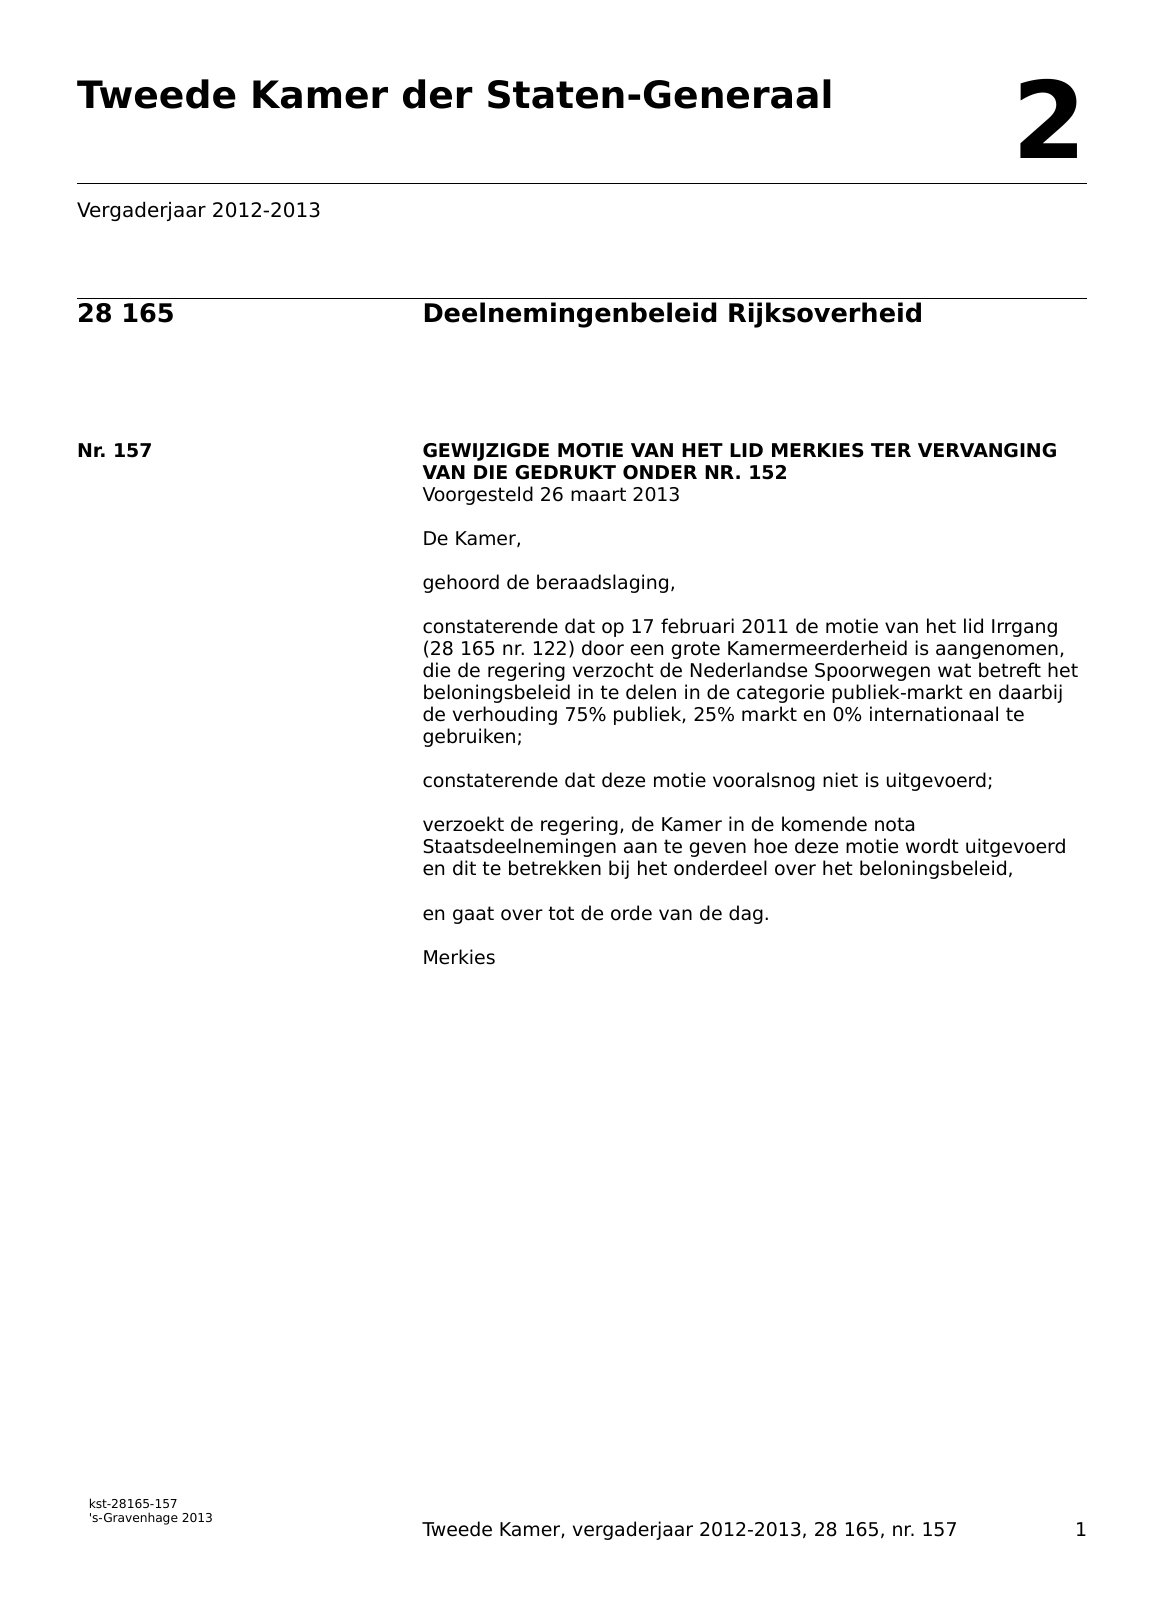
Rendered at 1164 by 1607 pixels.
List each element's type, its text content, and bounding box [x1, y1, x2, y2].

text De Kamer, [422, 528, 1087, 550]
text Merkies [422, 947, 1087, 969]
text en gaat over tot de orde van de dag. [422, 902, 1087, 924]
text kst-28165-157 [88, 1497, 323, 1511]
text Voorgesteld 26 maart 2013 [422, 484, 1087, 506]
table_header 2 [886, 59, 1087, 183]
text constaterende dat op 17 februari 2011 de motie van het lid Irrgang (28 165 nr. 122) door een grote Kamermeerderheid is aangenomen, die de regering verzocht de Nederlandse Spoorwegen wat betreft het beloningsbeleid in te delen in de categorie publiek-markt en daarbij de verhouding 75% publiek, 25% markt en 0% internationaal te gebruiken; [422, 616, 1087, 748]
text 's-Gravenhage 2013 [88, 1511, 323, 1525]
table_header Tweede Kamer der Staten-Generaal [77, 59, 886, 183]
text constaterende dat deze motie vooralsnog niet is uitgevoerd; [422, 770, 1087, 792]
table_cell Vergaderjaar 2012-2013 [77, 184, 1087, 298]
subtitle Nr. 157 GEWIJZIGDE MOTIE VAN HET LID MERKIES TER VERVANGING VAN DIE GEDRUKT ONDER NR. 152 [77, 440, 1087, 484]
text verzoekt de regering, de Kamer in de komende nota Staatsdeelnemingen aan te geven hoe deze motie wordt uitgevoerd en dit te betrekken bij het onderdeel over het beloningsbeleid, [422, 814, 1087, 880]
subtitle 28 165 Deelnemingenbeleid Rijksoverheid [77, 299, 1087, 329]
text gehoord de beraadslaging, [422, 572, 1087, 594]
